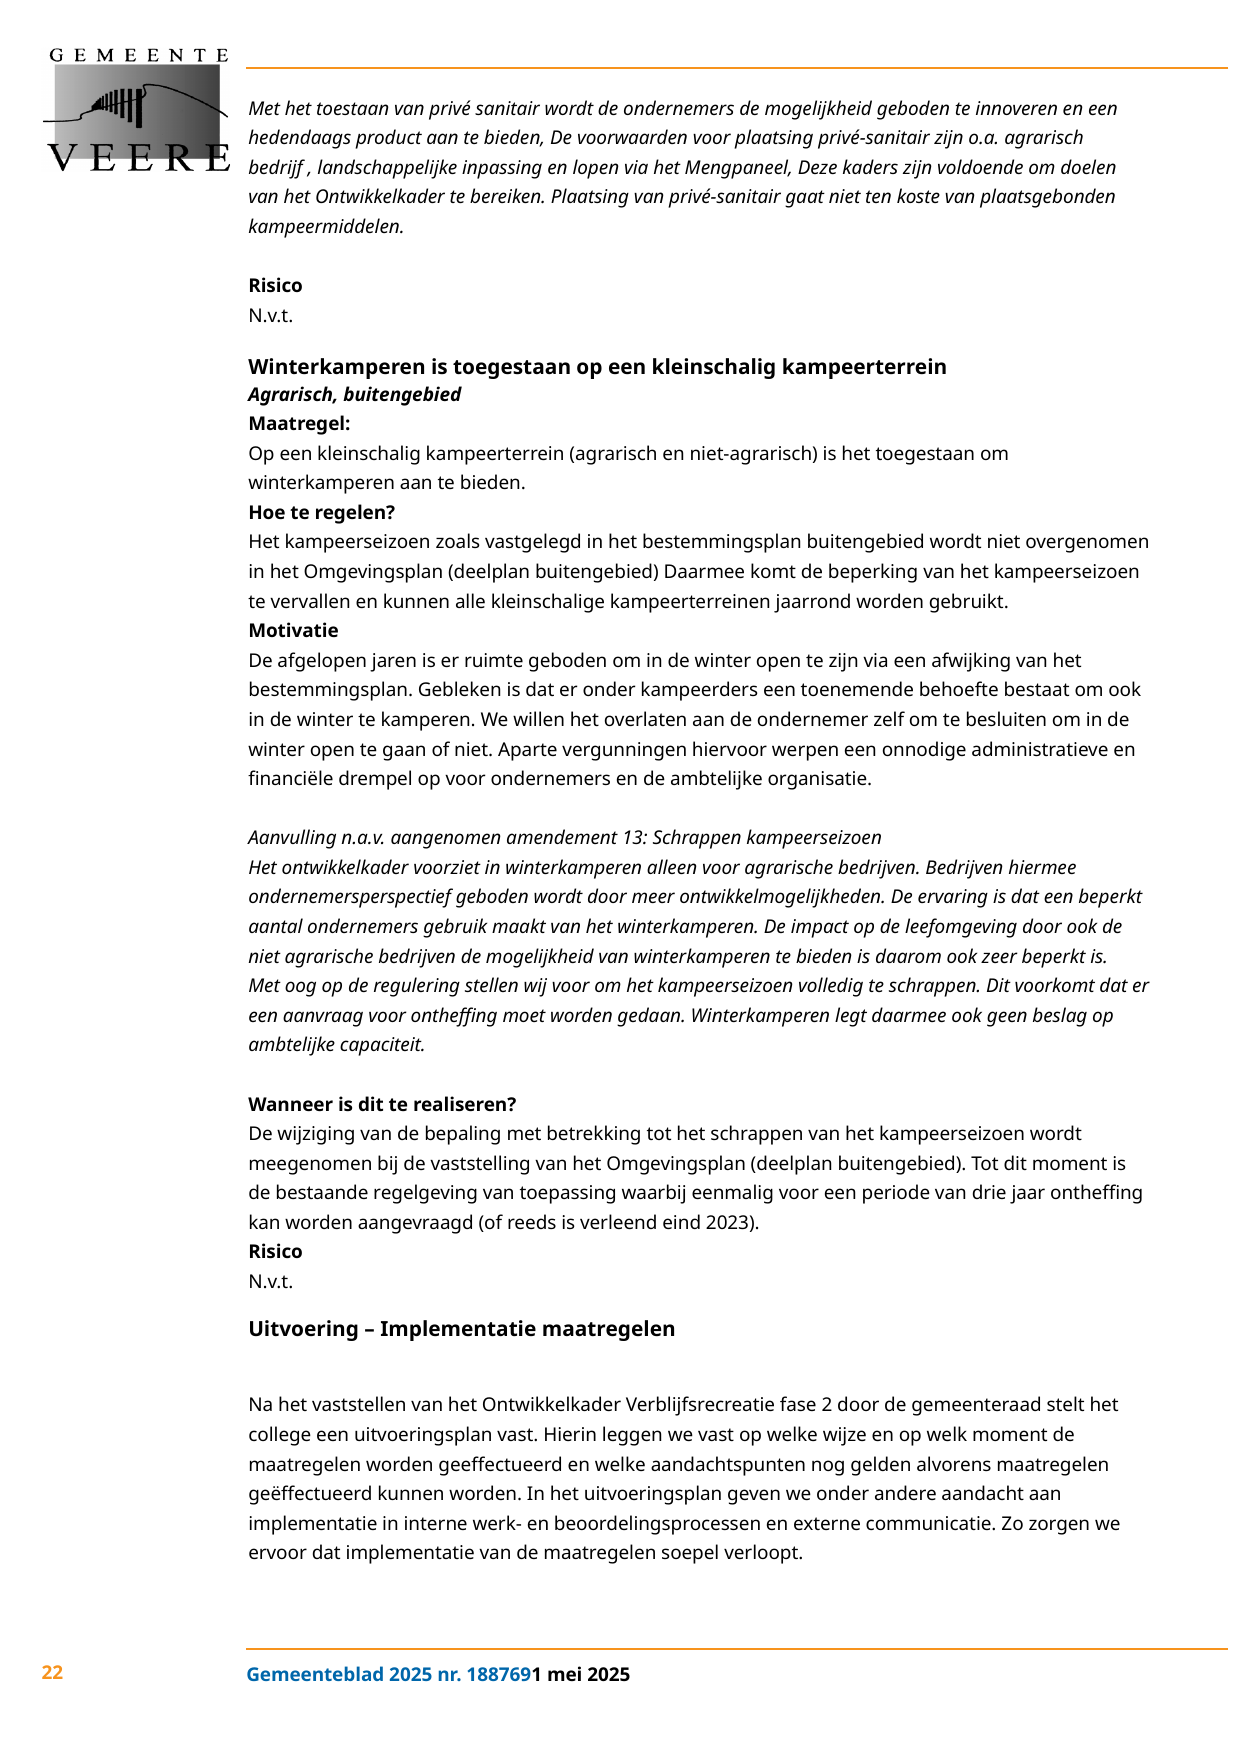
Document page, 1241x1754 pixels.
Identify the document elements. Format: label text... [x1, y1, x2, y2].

text Na het vaststellen van het Ontwikkelkader Verblijfsrecreatie fase 2 door de gemeenteraad stelt het college een uitvoeringsplan vast. Hierin leggen we vast op welke wijze en op welk moment de maatregelen worden geeffectueerd en welke aandachtspunten nog gelden alvorens maatregelen geëffectueerd kunnen worden. In het uitvoeringsplan geven we onder andere aandacht aan implementatie in interne werk- en beoordelingsprocessen en externe communicatie. Zo zorgen we ervoor dat implementatie van de maatregelen soepel verloopt. [248, 1392, 1152, 1565]
text Het ontwikkelkader voorziet in winterkamperen alleen voor agrarische bedrijven. Bedrijven hiermee ondernemersperspectief geboden wordt door meer ontwikkelmogelijkheden. De ervaring is dat een beperkt aantal ondernemers gebruik maakt van het winterkamperen. De impact op de leefomgeving door ook de niet agrarische bedrijven de mogelijkheid van winterkamperen te bieden is daarom ook zeer beperkt is. [248, 854, 1152, 968]
text Maatregel: [248, 410, 1152, 436]
text Uitvoering – Implementatie maatregelen [248, 1314, 1152, 1342]
picture [41, 47, 231, 172]
text Wanneer is dit te realiseren? [248, 1091, 1152, 1116]
text De afgelopen jaren is er ruimte geboden om in de winter open te zijn via een afwijking van het bestemmingsplan. Gebleken is dat er onder kampeerders een toenemende behoefte bestaat om ook in de winter te kamperen. We willen het overlaten aan de ondernemer zelf om te besluiten om in de winter open te gaan of niet. Aparte vergunningen hiervoor werpen een onnodige administratieve en financiële drempel op voor ondernemers en de ambtelijke organisatie. [248, 647, 1152, 791]
text Winterkamperen is toegestaan op een kleinschalig kampeerterrein [248, 352, 1152, 381]
text Motivatie [248, 617, 1152, 643]
text Risico [248, 272, 1152, 298]
text N.v.t. [248, 1268, 1152, 1294]
text Met oog op de regulering stellen wij voor om het kampeerseizoen volledig te schrappen. Dit voorkomt dat er een aanvraag voor ontheffing moet worden gedaan. Winterkamperen legt daarmee ook geen beslag op ambtelijke capaciteit. [248, 972, 1152, 1057]
text N.v.t. [248, 302, 1152, 328]
text Agrarisch, buitengebied [248, 381, 1152, 406]
text De wijziging van de bepaling met betrekking tot het schrappen van het kampeerseizoen wordt meegenomen bij de vaststelling van het Omgevingsplan (deelplan buitengebied). Tot dit moment is de bestaande regelgeving van toepassing waarbij eenmalig voor een periode van drie jaar ontheffing kan worden aangevraagd (of reeds is verleend eind 2023). [248, 1120, 1152, 1235]
text Aanvulling n.a.v. aangenomen amendement 13: Schrappen kampeerseizoen [248, 824, 1152, 850]
text Hoe te regelen? [248, 499, 1152, 525]
text Op een kleinschalig kampeerterrein (agrarisch en niet-agrarisch) is het toegestaan om winterkamperen aan te bieden. [248, 440, 1152, 495]
text Risico [248, 1239, 1152, 1264]
text Met het toestaan van privé sanitair wordt de ondernemers de mogelijkheid geboden te innoveren en een hedendaags product aan te bieden, De voorwaarden voor plaatsing privé-sanitair zijn o.a. agrarisch bedrijf , landschappelijke inpassing en lopen via het Mengpaneel, Deze kaders zijn voldoende om doelen van het Ontwikkelkader te bereiken. Plaatsing van privé-sanitair gaat niet ten koste van plaatsgebonden kampeermiddelen. [248, 95, 1152, 239]
text Het kampeerseizoen zoals vastgelegd in het bestemmingsplan buitengebied wordt niet overgenomen in het Omgevingsplan (deelplan buitengebied) Daarmee komt de beperking van het kampeerseizoen te vervallen en kunnen alle kleinschalige kampeerterreinen jaarrond worden gebruikt. [248, 529, 1152, 613]
